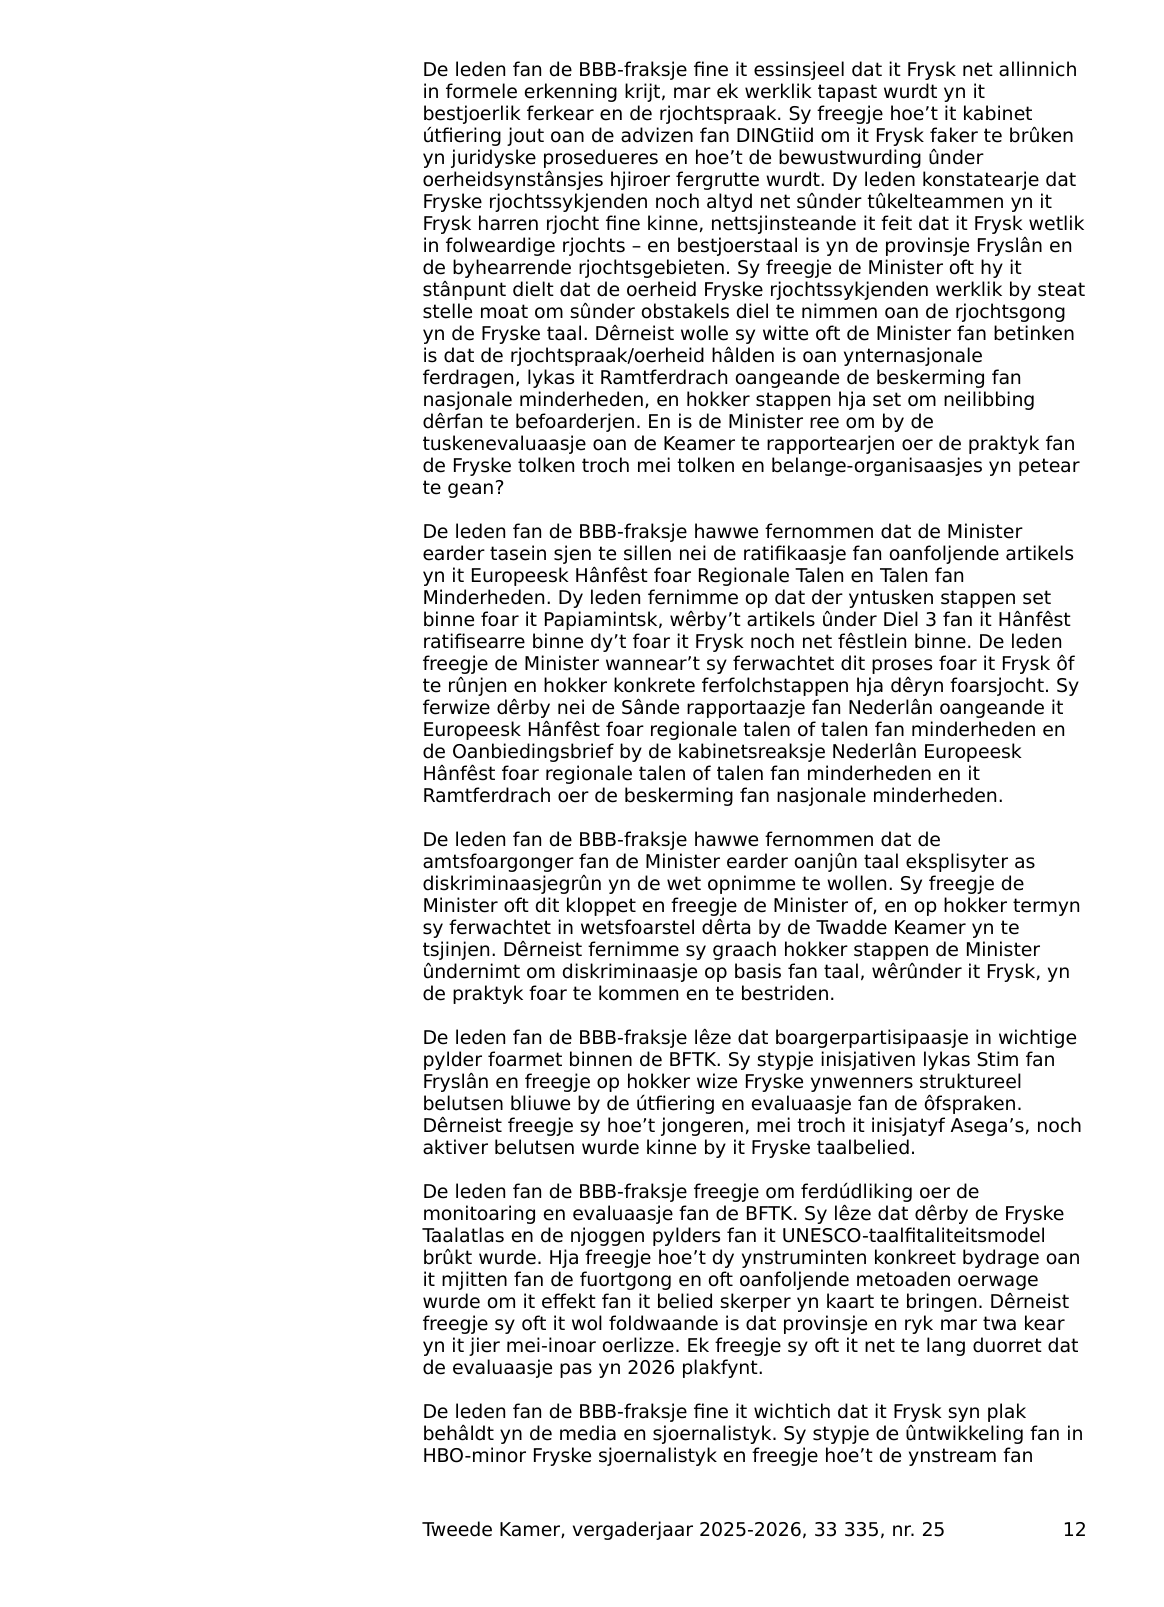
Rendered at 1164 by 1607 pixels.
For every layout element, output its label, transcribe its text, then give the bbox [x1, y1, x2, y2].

text De leden fan de BBB-fraksje hawwe fernommen dat de amtsfoargonger fan de Minister earder oanjûn taal eksplisyter as diskriminaasjegrûn yn de wet opnimme te wollen. Sy freegje de Minister oft dit kloppet en freegje de Minister of, en op hokker termyn sy ferwachtet in wetsfoarstel dêrta by de Twadde Keamer yn te tsjinjen. Dêrneist fernimme sy graach hokker stappen de Minister ûndernimt om diskriminaasje op basis fan taal, wêrûnder it Frysk, yn de praktyk foar te kommen en te bestriden. [422, 829, 1087, 1004]
text De leden fan de BBB-fraksje fine it essinsjeel dat it Frysk net allinnich in formele erkenning krijt, mar ek werklik tapast wurdt yn it bestjoerlik ferkear en de rjochtspraak. Sy freegje hoe’t it kabinet útfiering jout oan de advizen fan DINGtiid om it Frysk faker te brûken yn juridyske prosedueres en hoe’t de bewustwurding ûnder oerheidsynstânsjes hjiroer fergrutte wurdt. Dy leden konstatearje dat Fryske rjochtssykjenden noch altyd net sûnder tûkelteammen yn it Frysk harren rjocht fine kinne, nettsjinsteande it feit dat it Frysk wetlik in folweardige rjochts – en bestjoerstaal is yn de provinsje Fryslân en de byhearrende rjochtsgebieten. Sy freegje de Minister oft hy it stânpunt dielt dat de oerheid Fryske rjochtssykjenden werklik by steat stelle moat om sûnder obstakels diel te nimmen oan de rjochtsgong yn de Fryske taal. Dêrneist wolle sy witte oft de Minister fan betinken is dat de rjochtspraak/oerheid hâlden is oan ynternasjonale ferdragen, lykas it Ramtferdrach oangeande de beskerming fan nasjonale minderheden, en hokker stappen hja set om neilibbing dêrfan te befoarderjen. En is de Minister ree om by de tuskenevaluaasje oan de Keamer te rapportearjen oer de praktyk fan de Fryske tolken troch mei tolken en belange-organisaasjes yn petear te gean? [422, 59, 1087, 499]
text De leden fan de BBB-fraksje hawwe fernommen dat de Minister earder tasein sjen te sillen nei de ratifikaasje fan oanfoljende artikels yn it Europeesk Hânfêst foar Regionale Talen en Talen fan Minderheden. Dy leden fernimme op dat der yntusken stappen set binne foar it Papiamintsk, wêrby’t artikels ûnder Diel 3 fan it Hânfêst ratifisearre binne dy’t foar it Frysk noch net fêstlein binne. De leden freegje de Minister wannear’t sy ferwachtet dit proses foar it Frysk ôf te rûnjen en hokker konkrete ferfolchstappen hja dêryn foarsjocht. Sy ferwize dêrby nei de Sânde rapportaazje fan Nederlân oangeande it Europeesk Hânfêst foar regionale talen of talen fan minderheden en de Oanbiedingsbrief by de kabinetsreaksje Nederlân Europeesk Hânfêst foar regionale talen of talen fan minderheden en it Ramtferdrach oer de beskerming fan nasjonale minderheden. [422, 521, 1087, 807]
text De leden fan de BBB-fraksje freegje om ferdúdliking oer de monitoaring en evaluaasje fan de BFTK. Sy lêze dat dêrby de Fryske Taalatlas en de njoggen pylders fan it UNESCO-taalfitaliteitsmodel brûkt wurde. Hja freegje hoe’t dy ynstruminten konkreet bydrage oan it mjitten fan de fuortgong en oft oanfoljende metoaden oerwage wurde om it effekt fan it belied skerper yn kaart te bringen. Dêrneist freegje sy oft it wol foldwaande is dat provinsje en ryk mar twa kear yn it jier mei-inoar oerlizze. Ek freegje sy oft it net te lang duorret dat de evaluaasje pas yn 2026 plakfynt. [422, 1181, 1087, 1379]
text De leden fan de BBB-fraksje fine it wichtich dat it Frysk syn plak behâldt yn de media en sjoernalistyk. Sy stypje de ûntwikkeling fan in HBO-minor Fryske sjoernalistyk en freegje hoe’t de ynstream fan [422, 1401, 1087, 1467]
text De leden fan de BBB-fraksje lêze dat boargerpartisipaasje in wichtige pylder foarmet binnen de BFTK. Sy stypje inisjativen lykas Stim fan Fryslân en freegje op hokker wize Fryske ynwenners struktureel belutsen bliuwe by de útfiering en evaluaasje fan de ôfspraken. Dêrneist freegje sy hoe’t jongeren, mei troch it inisjatyf Asega’s, noch aktiver belutsen wurde kinne by it Fryske taalbelied. [422, 1027, 1087, 1159]
